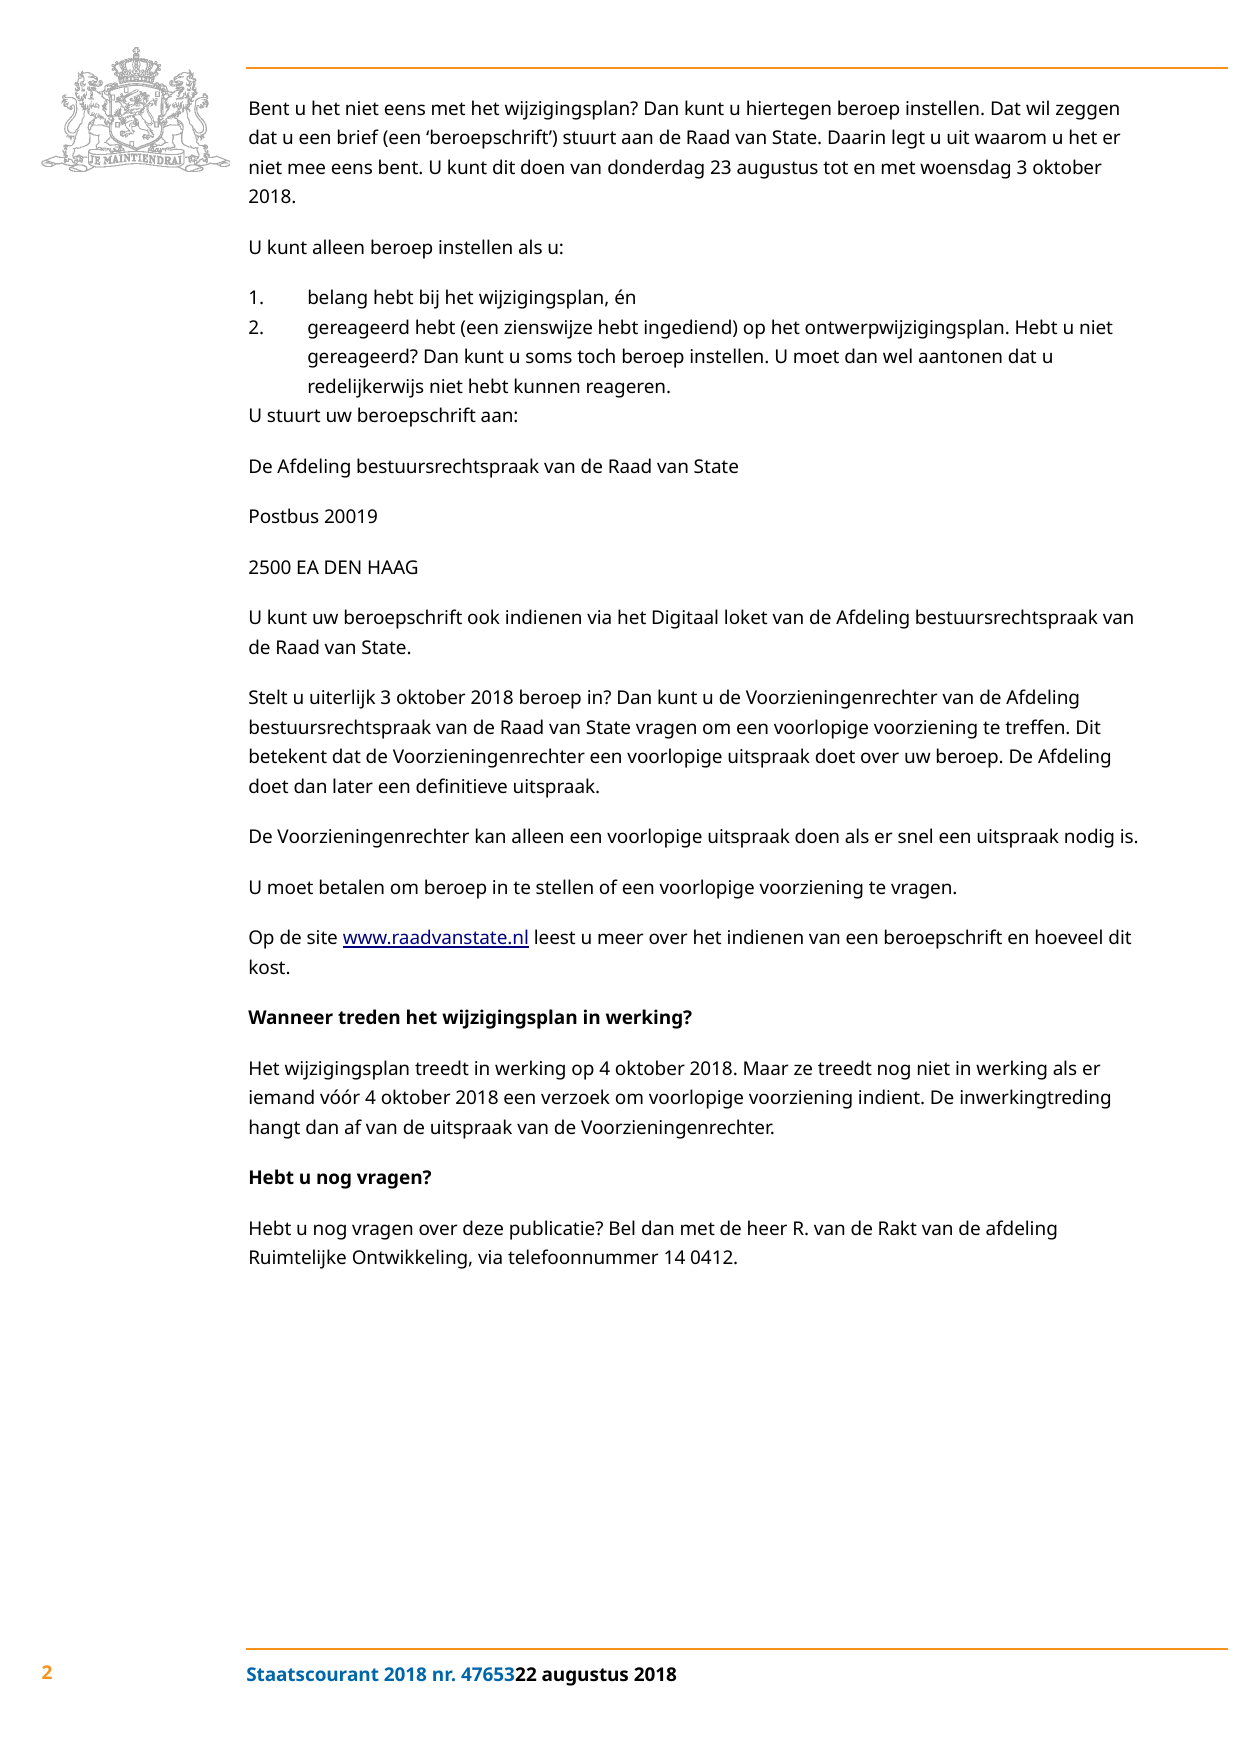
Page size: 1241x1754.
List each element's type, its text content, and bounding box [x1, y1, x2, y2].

text U kunt alleen beroep instellen als u: [248, 234, 1152, 260]
list gereageerd hebt (een zienswijze hebt ingediend) op het ontwerpwijzigingsplan. Hebt u niet gereageerd? Dan kunt u soms toch beroep instellen. U moet dan wel aantonen dat u redelijkerwijs niet hebt kunnen reageren. [248, 314, 1152, 399]
picture [41, 47, 231, 172]
text Bent u het niet eens met het wijzigingsplan? Dan kunt u hiertegen beroep instellen. Dat wil zeggen dat u een brief (een ‘beroepschrift’) stuurt aan de Raad van State. Daarin legt u uit waarom u het er niet mee eens bent. U kunt dit doen van donderdag 23 augustus tot en met woensdag 3 oktober 2018. [248, 95, 1152, 209]
text Stelt u uiterlijk 3 oktober 2018 beroep in? Dan kunt u de Voorzieningenrechter van de Afdeling bestuursrechtspraak van de Raad van State vragen om een voorlopige voorziening te treffen. Dit betekent dat de Voorzieningenrechter een voorlopige uitspraak doet over uw beroep. De Afdeling doet dan later een definitieve uitspraak. [248, 684, 1152, 799]
text Wanneer treden het wijzigingsplan in werking? [248, 1004, 1152, 1030]
text U stuurt uw beroepschrift aan: [248, 403, 1152, 428]
text Hebt u nog vragen over deze publicatie? Bel dan met de heer R. van de Rakt van de afdeling Ruimtelijke Ontwikkeling, via telefoonnummer 14 0412. [248, 1215, 1152, 1270]
text Postbus 20019 [248, 503, 1152, 529]
text Hebt u nog vragen? [248, 1164, 1152, 1190]
text 2500 EA DEN HAAG [248, 554, 1152, 580]
list belang hebt bij het wijzigingsplan, én [248, 284, 1152, 310]
text Op de site www.raadvanstate.nl leest u meer over het indienen van een beroepschrift en hoeveel dit kost. [248, 924, 1152, 980]
text De Voorzieningenrechter kan alleen een voorlopige uitspraak doen als er snel een uitspraak nodig is. [248, 823, 1152, 849]
text Het wijzigingsplan treedt in werking op 4 oktober 2018. Maar ze treedt nog niet in werking als er iemand vóór 4 oktober 2018 een verzoek om voorlopige voorziening indient. De inwerkingtreding hangt dan af van de uitspraak van de Voorzieningenrechter. [248, 1055, 1152, 1140]
text U moet betalen om beroep in te stellen of een voorlopige voorziening te vragen. [248, 874, 1152, 900]
text U kunt uw beroepschrift ook indienen via het Digitaal loket van de Afdeling bestuursrechtspraak van de Raad van State. [248, 604, 1152, 660]
text De Afdeling bestuursrechtspraak van de Raad van State [248, 453, 1152, 479]
